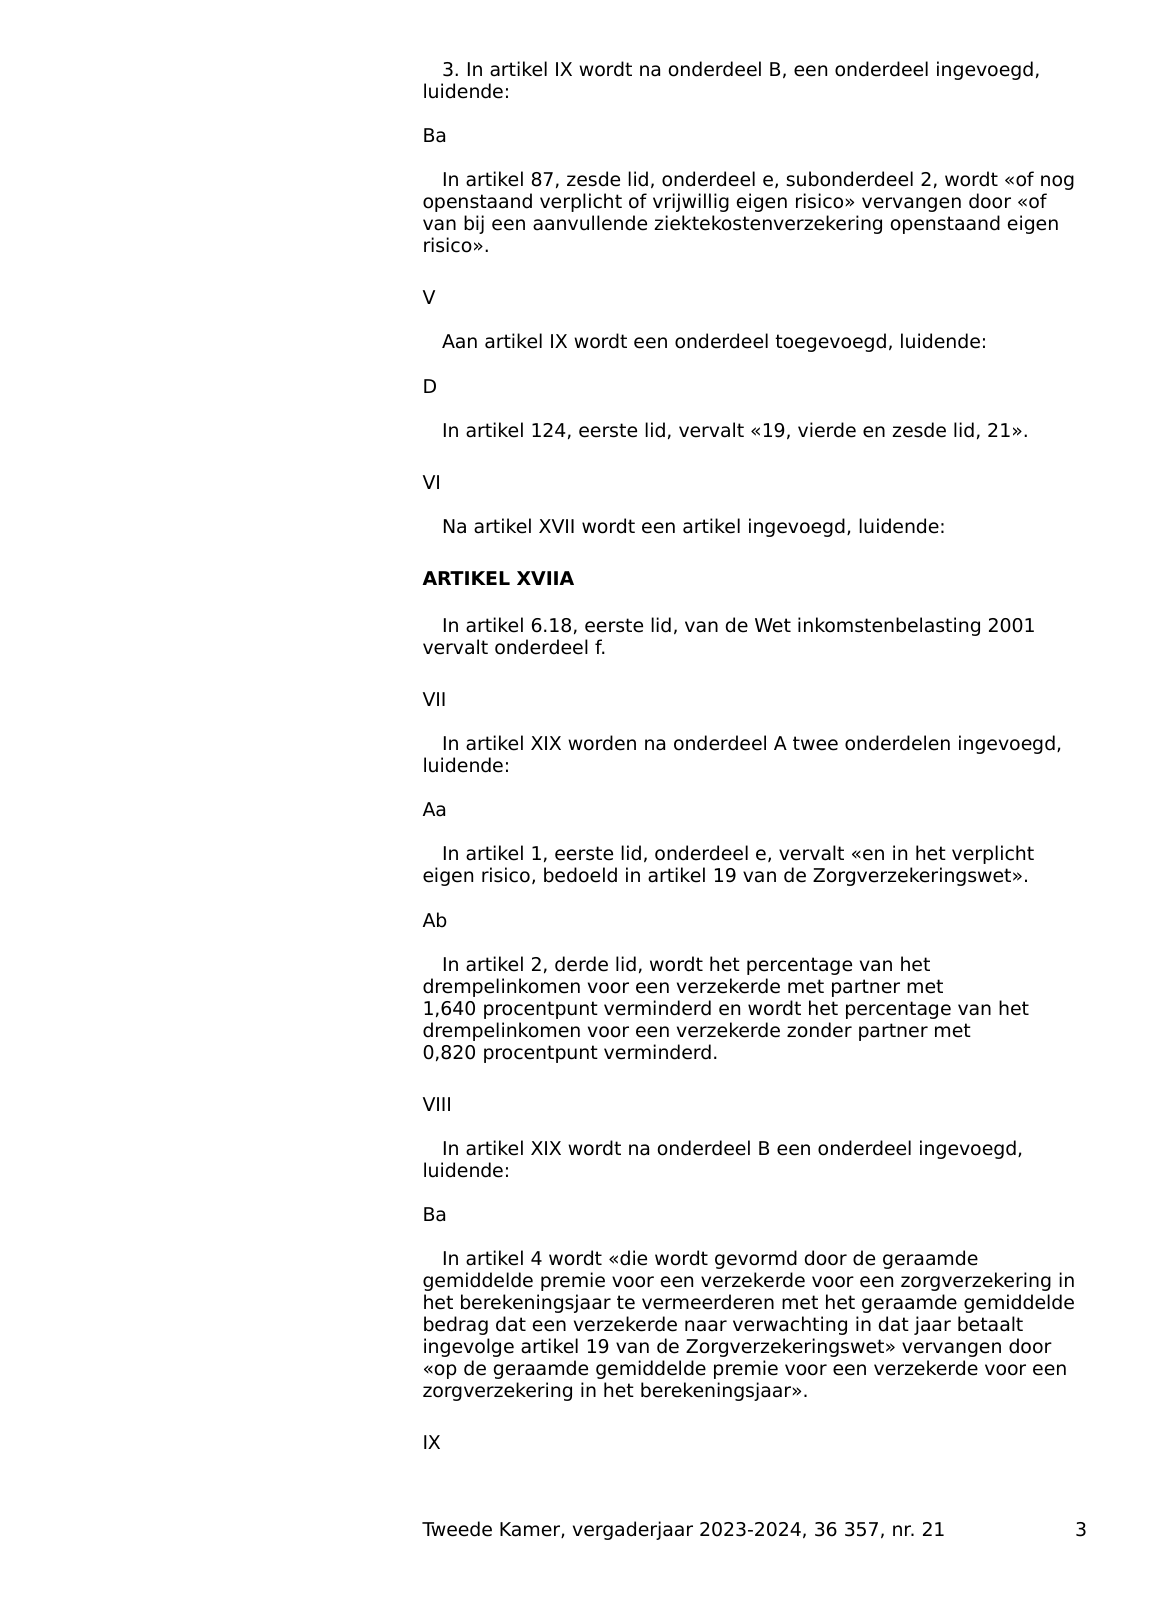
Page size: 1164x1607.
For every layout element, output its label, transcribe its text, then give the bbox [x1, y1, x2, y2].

text D [422, 376, 1087, 398]
text 3. In artikel IX wordt na onderdeel B, een onderdeel ingevoegd, luidende: [422, 59, 1087, 103]
text In artikel 124, eerste lid, vervalt «19, vierde en zesde lid, 21». [422, 420, 1087, 442]
text Aa [422, 799, 1087, 821]
text Ba [422, 1204, 1087, 1226]
text In artikel 2, derde lid, wordt het percentage van het drempelinkomen voor een verzekerde met partner met 1,640 procentpunt verminderd en wordt het percentage van het drempelinkomen voor een verzekerde zonder partner met 0,820 procentpunt verminderd. [422, 954, 1087, 1063]
text In artikel XIX wordt na onderdeel B een onderdeel ingevoegd, luidende: [422, 1138, 1087, 1182]
subtitle ARTIKEL XVIIA [422, 568, 1087, 590]
subtitle VII [422, 689, 1087, 711]
text In artikel XIX worden na onderdeel A twee onderdelen ingevoegd, luidende: [422, 733, 1087, 777]
subtitle VI [422, 472, 1087, 494]
text In artikel 1, eerste lid, onderdeel e, vervalt «en in het verplicht eigen risico, bedoeld in artikel 19 van de Zorgverzekeringswet». [422, 843, 1087, 887]
text Na artikel XVII wordt een artikel ingevoegd, luidende: [422, 516, 1087, 538]
text In artikel 6.18, eerste lid, van de Wet inkomstenbelasting 2001 vervalt onderdeel f. [422, 615, 1087, 659]
subtitle VIII [422, 1093, 1087, 1116]
text Ba [422, 125, 1087, 147]
text Aan artikel IX wordt een onderdeel toegevoegd, luidende: [422, 331, 1087, 353]
text Ab [422, 909, 1087, 931]
text In artikel 4 wordt «die wordt gevormd door de geraamde gemiddelde premie voor een verzekerde voor een zorgverzekering in het berekeningsjaar te vermeerderen met het geraamde gemiddelde bedrag dat een verzekerde naar verwachting in dat jaar betaalt ingevolge artikel 19 van de Zorgverzekeringswet» vervangen door «op de geraamde gemiddelde premie voor een verzekerde voor een zorgverzekering in het berekeningsjaar». [422, 1248, 1087, 1402]
subtitle V [422, 287, 1087, 309]
text In artikel 87, zesde lid, onderdeel e, subonderdeel 2, wordt «of nog openstaand verplicht of vrijwillig eigen risico» vervangen door «of van bij een aanvullende ziektekostenverzekering openstaand eigen risico». [422, 169, 1087, 257]
subtitle IX [422, 1432, 1087, 1454]
